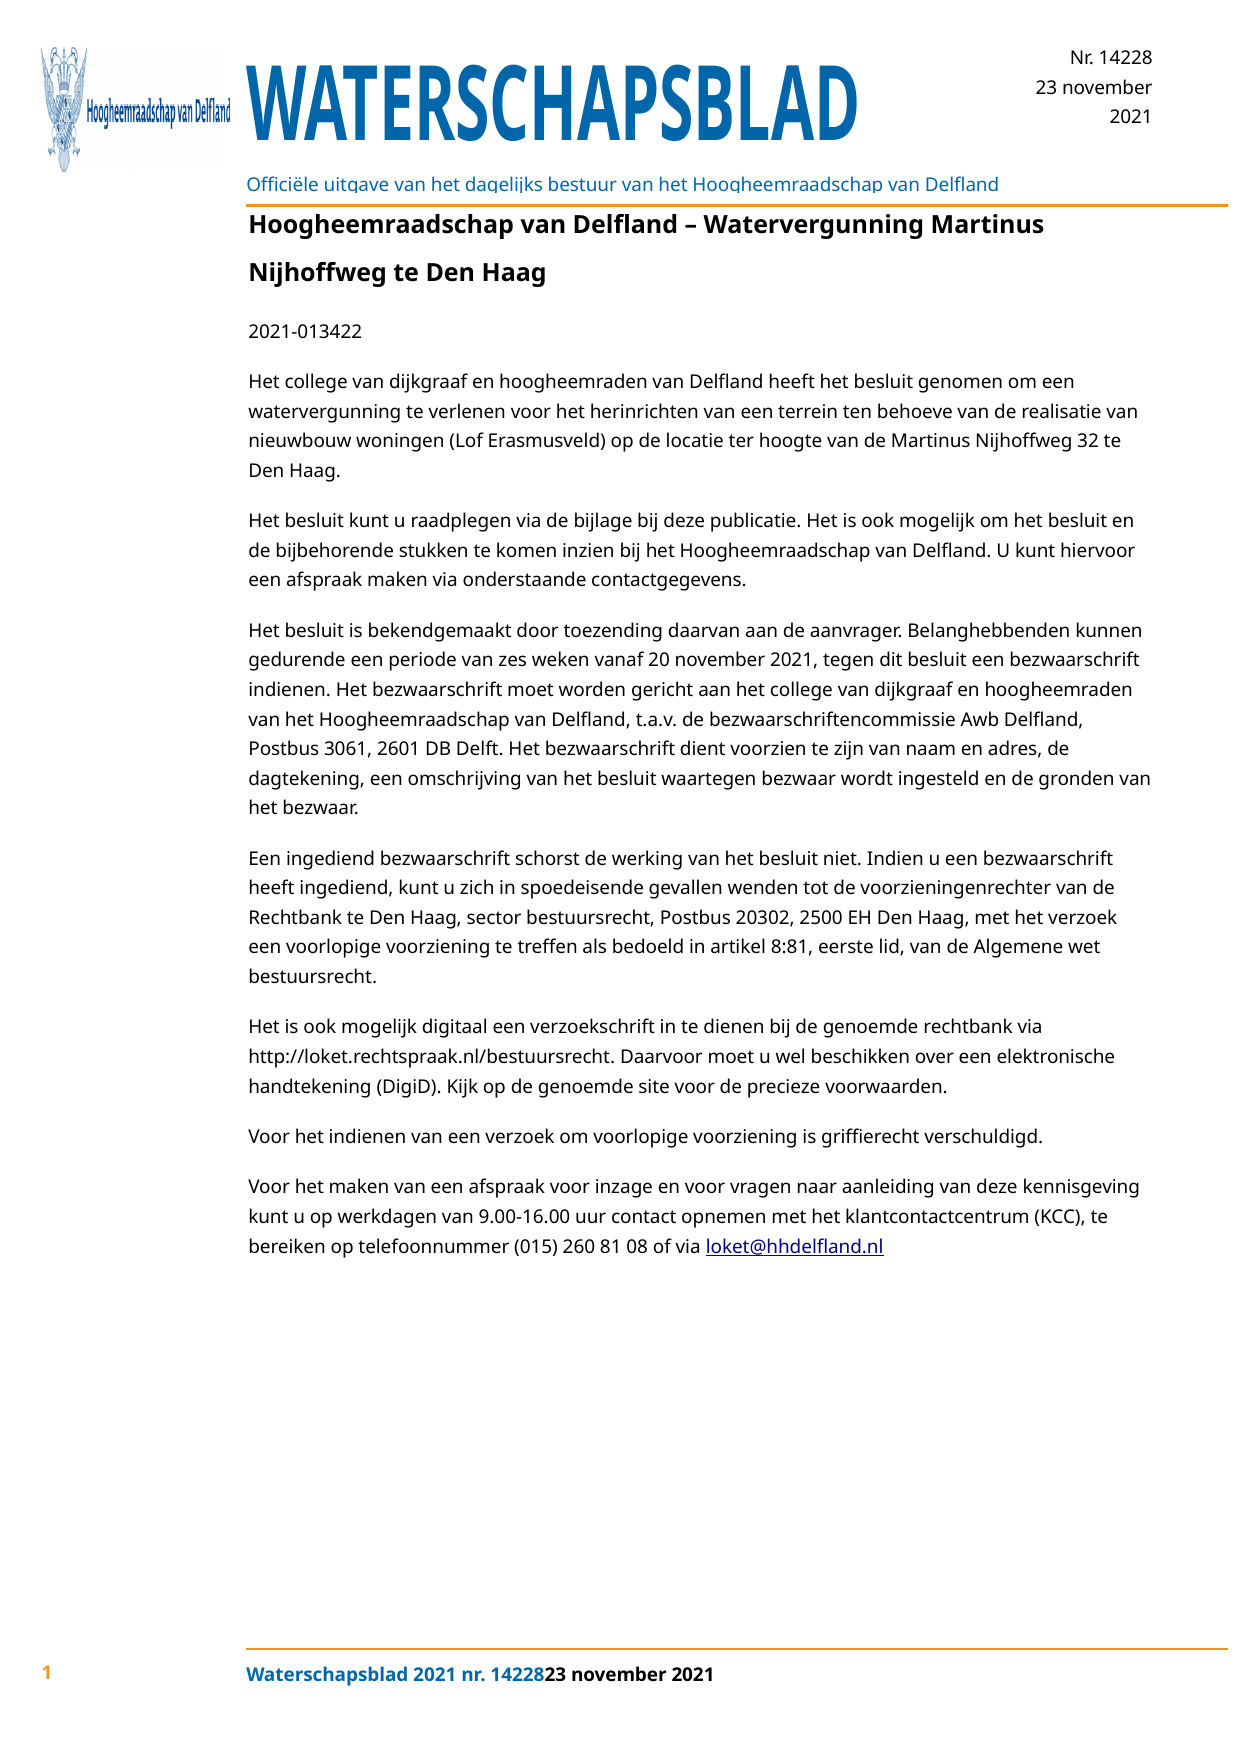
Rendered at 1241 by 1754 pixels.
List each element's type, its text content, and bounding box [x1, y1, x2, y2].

picture [41, 47, 231, 172]
text Hoogheemraadschap van Delfland – Watervergunning Martinus Nijhoffweg te Den Haag [248, 207, 1152, 288]
text 2021-013422 [248, 318, 1152, 344]
text Voor het indienen van een verzoek om voorlopige voorziening is griffierecht verschuldigd. [248, 1123, 1152, 1149]
text Een ingediend bezwaarschrift schorst de werking van het besluit niet. Indien u een bezwaarschrift heeft ingediend, kunt u zich in spoedeisende gevallen wenden tot de voorzieningenrechter van de Rechtbank te Den Haag, sector bestuursrecht, Postbus 20302, 2500 EH Den Haag, met het verzoek een voorlopige voorziening te treffen als bedoeld in artikel 8:81, eerste lid, van de Algemene wet bestuursrecht. [248, 845, 1152, 989]
text Het besluit is bekendgemaakt door toezending daarvan aan de aanvrager. Belanghebbenden kunnen gedurende een periode van zes weken vanaf 20 november 2021, tegen dit besluit een bezwaarschrift indienen. Het bezwaarschrift moet worden gericht aan het college van dijkgraaf en hoogheemraden van het Hoogheemraadschap van Delfland, t.a.v. de bezwaarschriftencommissie Awb Delfland, Postbus 3061, 2601 DB Delft. Het bezwaarschrift dient voorzien te zijn van naam en adres, de dagtekening, een omschrijving van het besluit waartegen bezwaar wordt ingesteld en de gronden van het bezwaar. [248, 617, 1152, 820]
text Voor het maken van een afspraak voor inzage en voor vragen naar aanleiding van deze kennisgeving kunt u op werkdagen van 9.00-16.00 uur contact opnemen met het klantcontactcentrum (KCC), te bereiken op telefoonnummer (015) 260 81 08 of via loket@hhdelfland.nl [248, 1174, 1152, 1259]
text Het besluit kunt u raadplegen via de bijlage bij deze publicatie. Het is ook mogelijk om het besluit en de bijbehorende stukken te komen inzien bij het Hoogheemraadschap van Delfland. U kunt hiervoor een afspraak maken via onderstaande contactgegevens. [248, 507, 1152, 592]
text Het is ook mogelijk digitaal een verzoekschrift in te dienen bij de genoemde rechtbank via http://loket.rechtspraak.nl/bestuursrecht. Daarvoor moet u wel beschikken over een elektronische handtekening (DigiD). Kijk op de genoemde site voor de precieze voorwaarden. [248, 1014, 1152, 1099]
text Het college van dijkgraaf en hoogheemraden van Delfland heeft het besluit genomen om een watervergunning te verlenen voor het herinrichten van een terrein ten behoeve van de realisatie van nieuwbouw woningen (Lof Erasmusveld) op de locatie ter hoogte van de Martinus Nijhoffweg 32 te Den Haag. [248, 368, 1152, 483]
